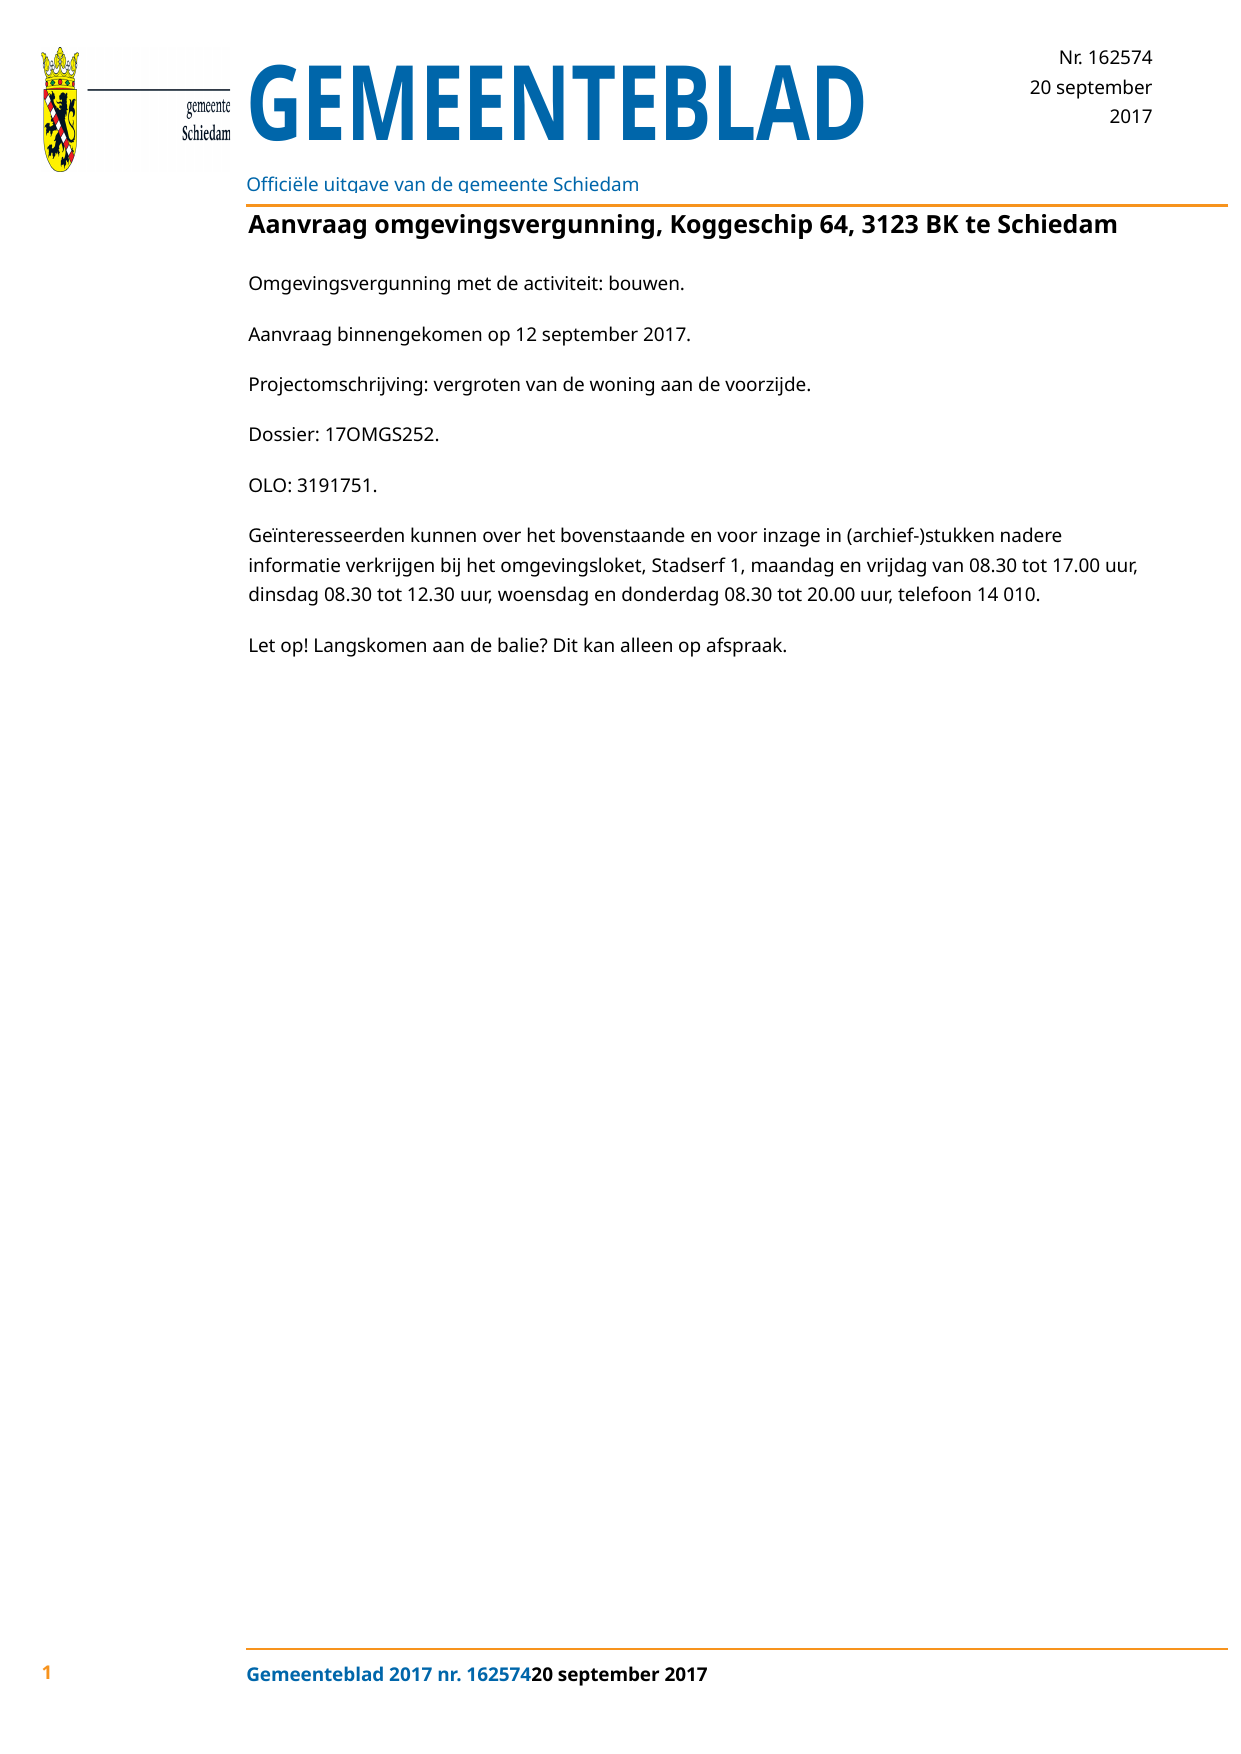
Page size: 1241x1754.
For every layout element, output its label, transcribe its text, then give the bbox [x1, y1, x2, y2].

text OLO: 3191751. [248, 472, 1152, 498]
text Projectomschrijving: vergroten van de woning aan de voorzijde. [248, 371, 1152, 397]
text Let op! Langskomen aan de balie? Dit kan alleen op afspraak. [248, 632, 1152, 658]
text Dossier: 17OMGS252. [248, 422, 1152, 447]
text Aanvraag binnengekomen op 12 september 2017. [248, 321, 1152, 346]
picture [41, 47, 231, 172]
text Omgevingsvergunning met de activiteit: bouwen. [248, 270, 1152, 296]
text Geïnteresseerden kunnen over het bovenstaande en voor inzage in (archief-)stukken nadere informatie verkrijgen bij het omgevingsloket, Stadserf 1, maandag en vrijdag van 08.30 tot 17.00 uur, dinsdag 08.30 tot 12.30 uur, woensdag en donderdag 08.30 tot 20.00 uur, telefoon 14 010. [248, 522, 1152, 607]
text Aanvraag omgevingsvergunning, Koggeschip 64, 3123 BK te Schiedam [248, 207, 1152, 241]
